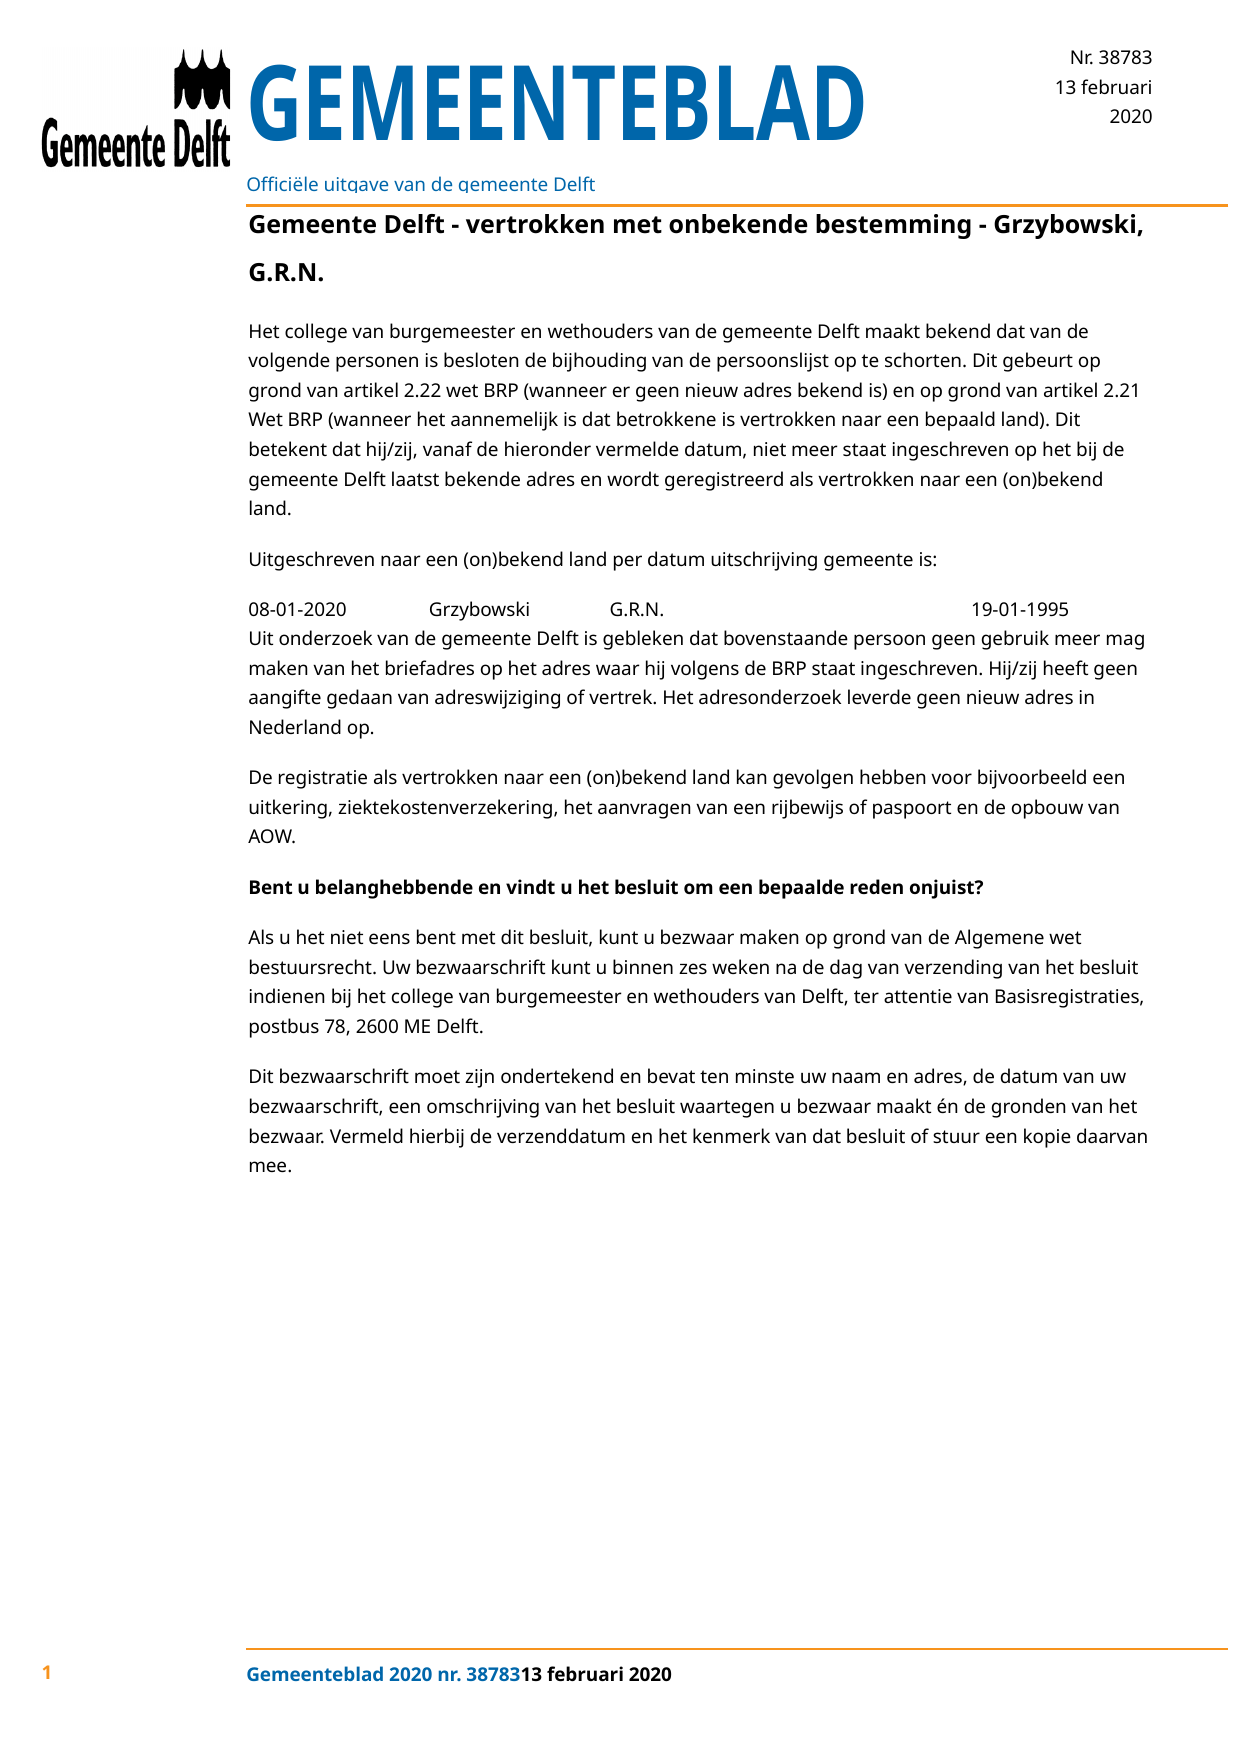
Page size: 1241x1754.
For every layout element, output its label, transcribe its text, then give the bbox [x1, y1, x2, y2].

table_header 08-01-2020 [248, 596, 429, 622]
table_header Grzybowski [429, 596, 609, 622]
text Als u het niet eens bent met dit besluit, kunt u bezwaar maken op grond van de Algemene wet bestuursrecht. Uw bezwaarschrift kunt u binnen zes weken na de dag van verzending van het besluit indienen bij het college van burgemeester en wethouders van Delft, ter attentie van Basisregistraties, postbus 78, 2600 ME Delft. [248, 924, 1152, 1039]
picture [41, 47, 231, 172]
text De registratie als vertrokken naar een (on)bekend land kan gevolgen hebben voor bijvoorbeeld een uitkering, ziektekostenverzekering, het aanvragen van een rijbewijs of paspoort en de opbouw van AOW. [248, 764, 1152, 849]
table_header 19-01-1995 [971, 596, 1152, 622]
text Het college van burgemeester en wethouders van de gemeente Delft maakt bekend dat van de volgende personen is besloten de bijhouding van de persoonslijst op te schorten. Dit gebeurt op grond van artikel 2.22 wet BRP (wanneer er geen nieuw adres bekend is) en op grond van artikel 2.21 Wet BRP (wanneer het aannemelijk is dat betrokkene is vertrokken naar een bepaald land). Dit betekent dat hij/zij, vanaf de hieronder vermelde datum, niet meer staat ingeschreven op het bij de gemeente Delft laatst bekende adres en wordt geregistreerd als vertrokken naar een (on)bekend land. [248, 318, 1152, 521]
text Uit onderzoek van de gemeente Delft is gebleken dat bovenstaande persoon geen gebruik meer mag maken van het briefadres op het adres waar hij volgens de BRP staat ingeschreven. Hij/zij heeft geen aangifte gedaan van adreswijziging of vertrek. Het adresonderzoek leverde geen nieuw adres in Nederland op. [248, 625, 1152, 740]
table_header G.R.N. [609, 596, 790, 622]
text Uitgeschreven naar een (on)bekend land per datum uitschrijving gemeente is: [248, 546, 1152, 572]
text Gemeente Delft - vertrokken met onbekende bestemming - Grzybowski, G.R.N. [248, 207, 1152, 288]
text Dit bezwaarschrift moet zijn ondertekend en bevat ten minste uw naam en adres, de datum van uw bezwaarschrift, een omschrijving van het besluit waartegen u bezwaar maakt én de gronden van het bezwaar. Vermeld hierbij de verzenddatum en het kenmerk van dat besluit of stuur een kopie daarvan mee. [248, 1064, 1152, 1178]
table_header [790, 596, 971, 622]
text Bent u belanghebbende en vindt u het besluit om een bepaalde reden onjuist? [248, 874, 1152, 900]
